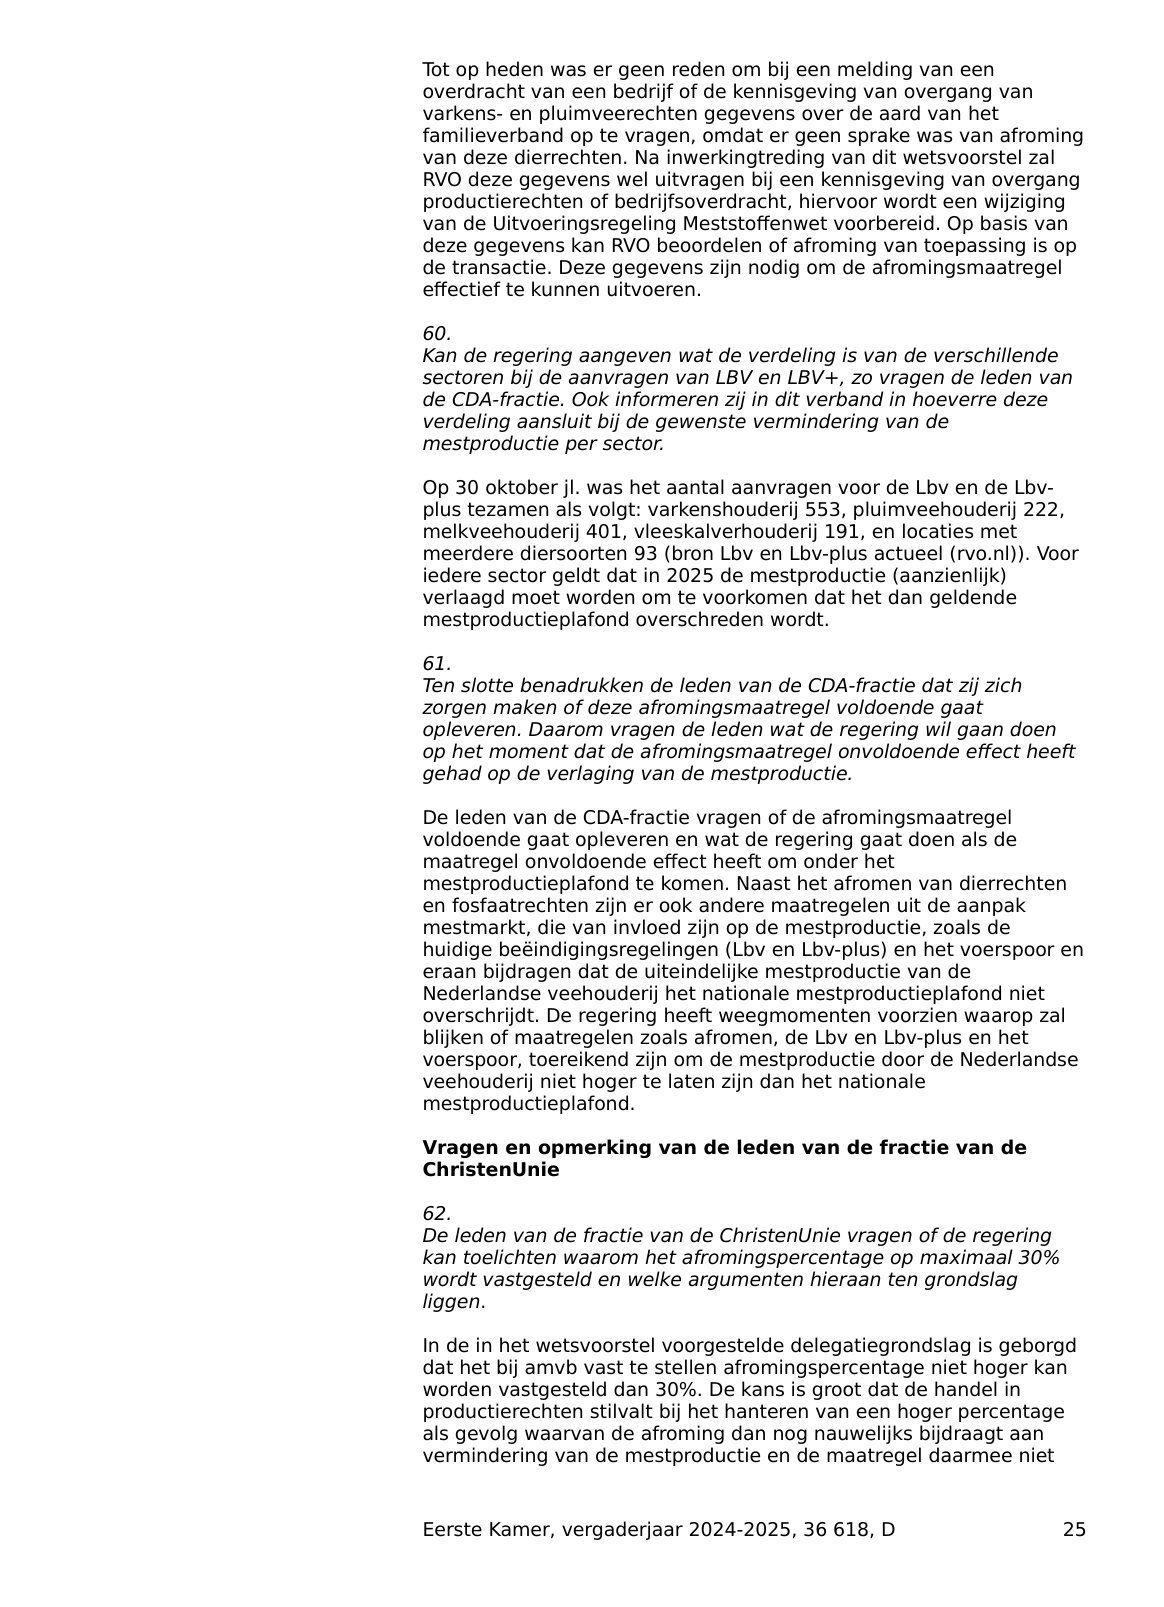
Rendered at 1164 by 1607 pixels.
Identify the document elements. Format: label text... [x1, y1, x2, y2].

text Ten slotte benadrukken de leden van de CDA-fractie dat zij zich zorgen maken of deze afromingsmaatregel voldoende gaat opleveren. Daarom vragen de leden wat de regering wil gaan doen op het moment dat de afromingsmaatregel onvoldoende effect heeft gehad op de verlaging van de mestproductie. [422, 675, 1087, 785]
text In de in het wetsvoorstel voorgestelde delegatiegrondslag is geborgd dat het bij amvb vast te stellen afromingspercentage niet hoger kan worden vastgesteld dan 30%. De kans is groot dat de handel in productierechten stilvalt bij het hanteren van een hoger percentage als gevolg waarvan de afroming dan nog nauwelijks bijdraagt aan vermindering van de mestproductie en de maatregel daarmee niet [422, 1335, 1087, 1467]
text Tot op heden was er geen reden om bij een melding van een overdracht van een bedrijf of de kennisgeving van overgang van varkens- en pluimveerechten gegevens over de aard van het familieverband op te vragen, omdat er geen sprake was van afroming van deze dierrechten. Na inwerkingtreding van dit wetsvoorstel zal RVO deze gegevens wel uitvragen bij een kennisgeving van overgang productierechten of bedrijfsoverdracht, hiervoor wordt een wijziging van de Uitvoeringsregeling Meststoffenwet voorbereid. Op basis van deze gegevens kan RVO beoordelen of afroming van toepassing is op de transactie. Deze gegevens zijn nodig om de afromingsmaatregel effectief te kunnen uitvoeren. [422, 59, 1087, 301]
text 62. [422, 1203, 1087, 1225]
text 60. [422, 323, 1087, 345]
text De leden van de fractie van de ChristenUnie vragen of de regering kan toelichten waarom het afromingspercentage op maximaal 30% wordt vastgesteld en welke argumenten hieraan ten grondslag liggen. [422, 1225, 1087, 1313]
text Op 30 oktober jl. was het aantal aanvragen voor de Lbv en de Lbv-plus tezamen als volgt: varkenshouderij 553, pluimveehouderij 222, melkveehouderij 401, vleeskalverhouderij 191, en locaties met meerdere diersoorten 93 (bron Lbv en Lbv-plus actueel (rvo.nl)). Voor iedere sector geldt dat in 2025 de mestproductie (aanzienlijk) verlaagd moet worden om te voorkomen dat het dan geldende mestproductieplafond overschreden wordt. [422, 477, 1087, 631]
subtitle Vragen en opmerking van de leden van de fractie van de ChristenUnie [422, 1137, 1087, 1181]
text 61. [422, 653, 1087, 675]
text De leden van de CDA-fractie vragen of de afromingsmaatregel voldoende gaat opleveren en wat de regering gaat doen als de maatregel onvoldoende effect heeft om onder het mestproductieplafond te komen. Naast het afromen van dierrechten en fosfaatrechten zijn er ook andere maatregelen uit de aanpak mestmarkt, die van invloed zijn op de mestproductie, zoals de huidige beëindigingsregelingen (Lbv en Lbv-plus) en het voerspoor en eraan bijdragen dat de uiteindelijke mestproductie van de Nederlandse veehouderij het nationale mestproductieplafond niet overschrijdt. De regering heeft weegmomenten voorzien waarop zal blijken of maatregelen zoals afromen, de Lbv en Lbv-plus en het voerspoor, toereikend zijn om de mestproductie door de Nederlandse veehouderij niet hoger te laten zijn dan het nationale mestproductieplafond. [422, 807, 1087, 1115]
text Kan de regering aangeven wat de verdeling is van de verschillende sectoren bij de aanvragen van LBV en LBV+, zo vragen de leden van de CDA-fractie. Ook informeren zij in dit verband in hoeverre deze verdeling aansluit bij de gewenste vermindering van de mestproductie per sector. [422, 345, 1087, 455]
